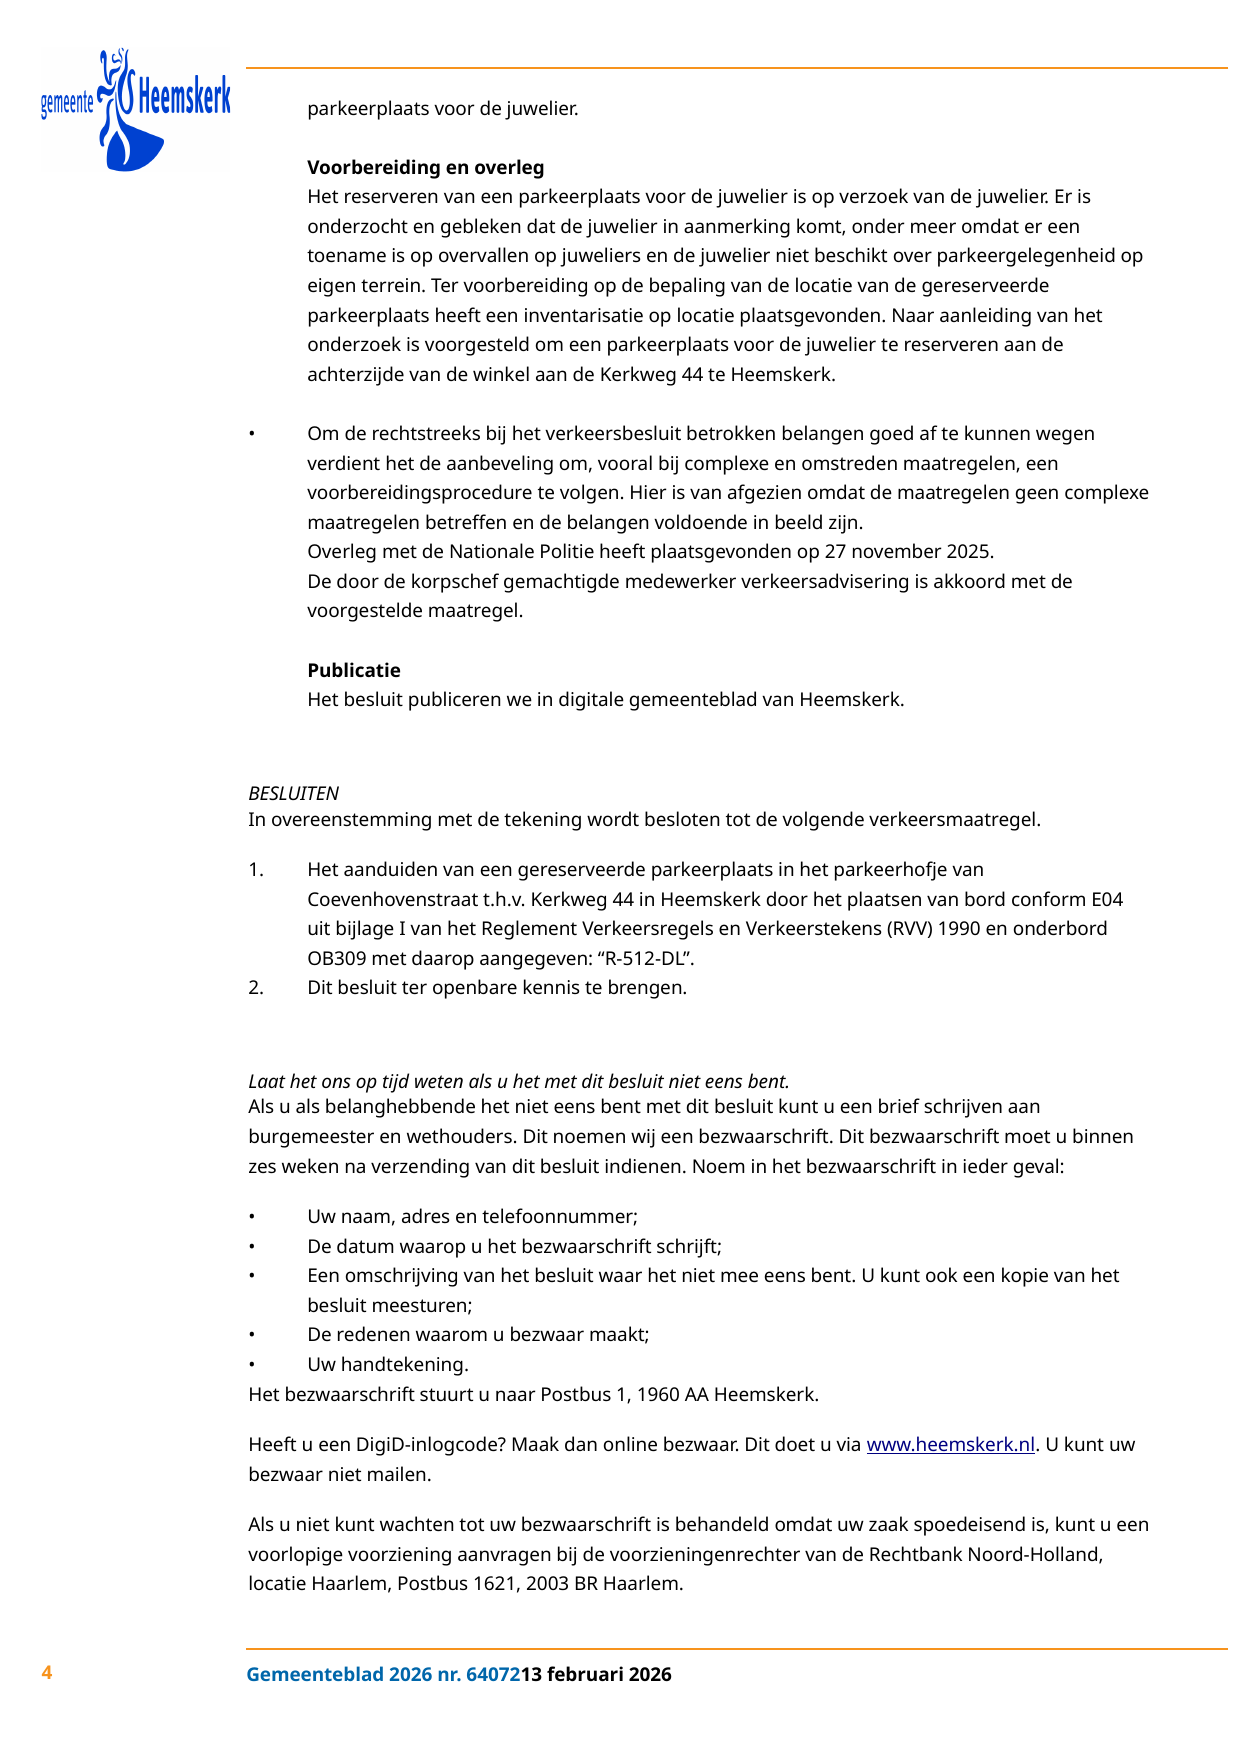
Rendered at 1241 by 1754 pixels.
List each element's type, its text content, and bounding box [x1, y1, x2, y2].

picture [41, 47, 231, 172]
list De redenen waarom u bezwaar maakt; [248, 1322, 1152, 1347]
list De door de korpschef gemachtigde medewerker verkeersadvisering is akkoord met de voorgestelde maatregel. [248, 568, 1152, 623]
text In overeenstemming met de tekening wordt besloten tot de volgende verkeersmaatregel. [248, 806, 1152, 831]
list Uw naam, adres en telefoonnummer; [248, 1203, 1152, 1229]
list parkeerplaats voor de juwelier. [248, 95, 1152, 121]
text Laat het ons op tijd weten als u het met dit besluit niet eens bent. [248, 1068, 1152, 1094]
list Voorbereiding en overleg [248, 154, 1152, 180]
list Publicatie [248, 657, 1152, 683]
list Het reserveren van een parkeerplaats voor de juwelier is op verzoek van de juwelier. Er is onderzocht en gebleken dat de juwelier in aanmerking komt, onder meer omdat er een toename is op overvallen op juweliers en de juwelier niet beschikt over parkeergelegenheid op eigen terrein. Ter voorbereiding op de bepaling van de locatie van de gereserveerde parkeerplaats heeft een inventarisatie op locatie plaatsgevonden. Naar aanleiding van het onderzoek is voorgesteld om een parkeerplaats voor de juwelier te reserveren aan de achterzijde van de winkel aan de Kerkweg 44 te Heemskerk. [248, 183, 1152, 387]
text Heeft u een DigiD-inlogcode? Maak dan online bezwaar. Dit doet u via www.heemskerk.nl. U kunt uw bezwaar niet mailen. [248, 1431, 1152, 1487]
list Een omschrijving van het besluit waar het niet mee eens bent. U kunt ook een kopie van het besluit meesturen; [248, 1262, 1152, 1318]
list Uw handtekening. [248, 1351, 1152, 1377]
list Het aanduiden van een gereserveerde parkeerplaats in het parkeerhofje van Coevenhovenstraat t.h.v. Kerkweg 44 in Heemskerk door het plaatsen van bord conform E04 uit bijlage I van het Reglement Verkeersregels en Verkeerstekens (RVV) 1990 en onderbord OB309 met daarop aangegeven: “R-512-DL”. [248, 856, 1152, 971]
list Overleg met de Nationale Politie heeft plaatsgevonden op 27 november 2025. [248, 538, 1152, 564]
list Het besluit publiceren we in digitale gemeenteblad van Heemskerk. [248, 686, 1152, 712]
text Als u niet kunt wachten tot uw bezwaarschrift is behandeld omdat uw zaak spoedeisend is, kunt u een voorlopige voorziening aanvragen bij de voorzieningenrechter van de Rechtbank Noord-Holland, locatie Haarlem, Postbus 1621, 2003 BR Haarlem. [248, 1511, 1152, 1596]
list Om de rechtstreeks bij het verkeersbesluit betrokken belangen goed af te kunnen wegen verdient het de aanbeveling om, vooral bij complexe en omstreden maatregelen, een voorbereidingsprocedure te volgen. Hier is van afgezien omdat de maatregelen geen complexe maatregelen betreffen en de belangen voldoende in beeld zijn. [248, 420, 1152, 535]
text BESLUITEN [248, 780, 1152, 806]
list De datum waarop u het bezwaarschrift schrijft; [248, 1233, 1152, 1259]
text Als u als belanghebbende het niet eens bent met dit besluit kunt u een brief schrijven aan burgemeester en wethouders. Dit noemen wij een bezwaarschrift. Dit bezwaarschrift moet u binnen zes weken na verzending van dit besluit indienen. Noem in het bezwaarschrift in ieder geval: [248, 1094, 1152, 1179]
list Dit besluit ter openbare kennis te brengen. [248, 974, 1152, 1000]
text Het bezwaarschrift stuurt u naar Postbus 1, 1960 AA Heemskerk. [248, 1381, 1152, 1407]
